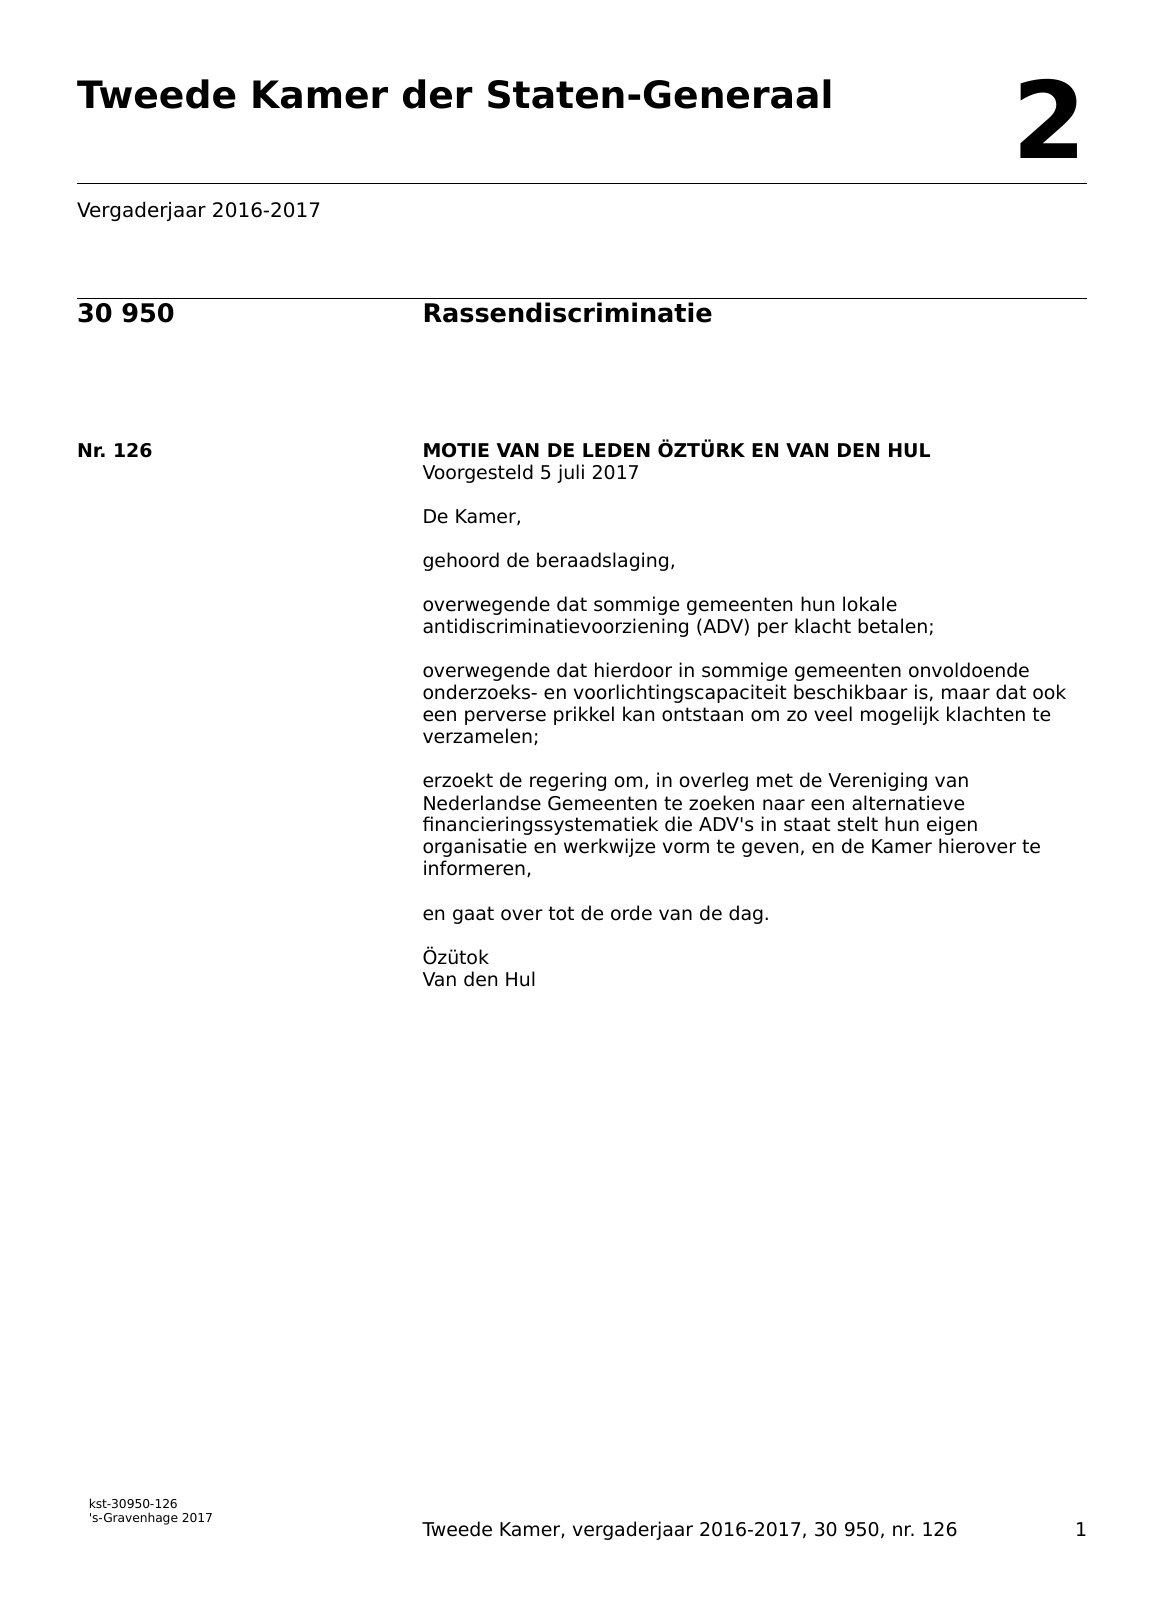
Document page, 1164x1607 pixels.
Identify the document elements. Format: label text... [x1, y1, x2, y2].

text Özütok [422, 947, 1087, 969]
text Van den Hul [422, 969, 1087, 991]
text Voorgesteld 5 juli 2017 [422, 462, 1087, 484]
text kst-30950-126 [88, 1497, 323, 1511]
subtitle Nr. 126 MOTIE VAN DE LEDEN ÖZTÜRK EN VAN DEN HUL [77, 440, 1087, 462]
text gehoord de beraadslaging, [422, 550, 1087, 572]
table_header 2 [886, 59, 1087, 183]
subtitle 30 950 Rassendiscriminatie [77, 299, 1087, 329]
text overwegende dat sommige gemeenten hun lokale antidiscriminatievoorziening (ADV) per klacht betalen; [422, 594, 1087, 638]
text overwegende dat hierdoor in sommige gemeenten onvoldoende onderzoeks- en voorlichtingscapaciteit beschikbaar is, maar dat ook een perverse prikkel kan ontstaan om zo veel mogelijk klachten te verzamelen; [422, 660, 1087, 748]
text De Kamer, [422, 506, 1087, 528]
table_cell Vergaderjaar 2016-2017 [77, 184, 1087, 298]
text 's-Gravenhage 2017 [88, 1511, 323, 1525]
text en gaat over tot de orde van de dag. [422, 902, 1087, 924]
table_header Tweede Kamer der Staten-Generaal [77, 59, 886, 183]
text erzoekt de regering om, in overleg met de Vereniging van Nederlandse Gemeenten te zoeken naar een alternatieve financieringssystematiek die ADV's in staat stelt hun eigen organisatie en werkwijze vorm te geven, en de Kamer hierover te informeren, [422, 770, 1087, 880]
